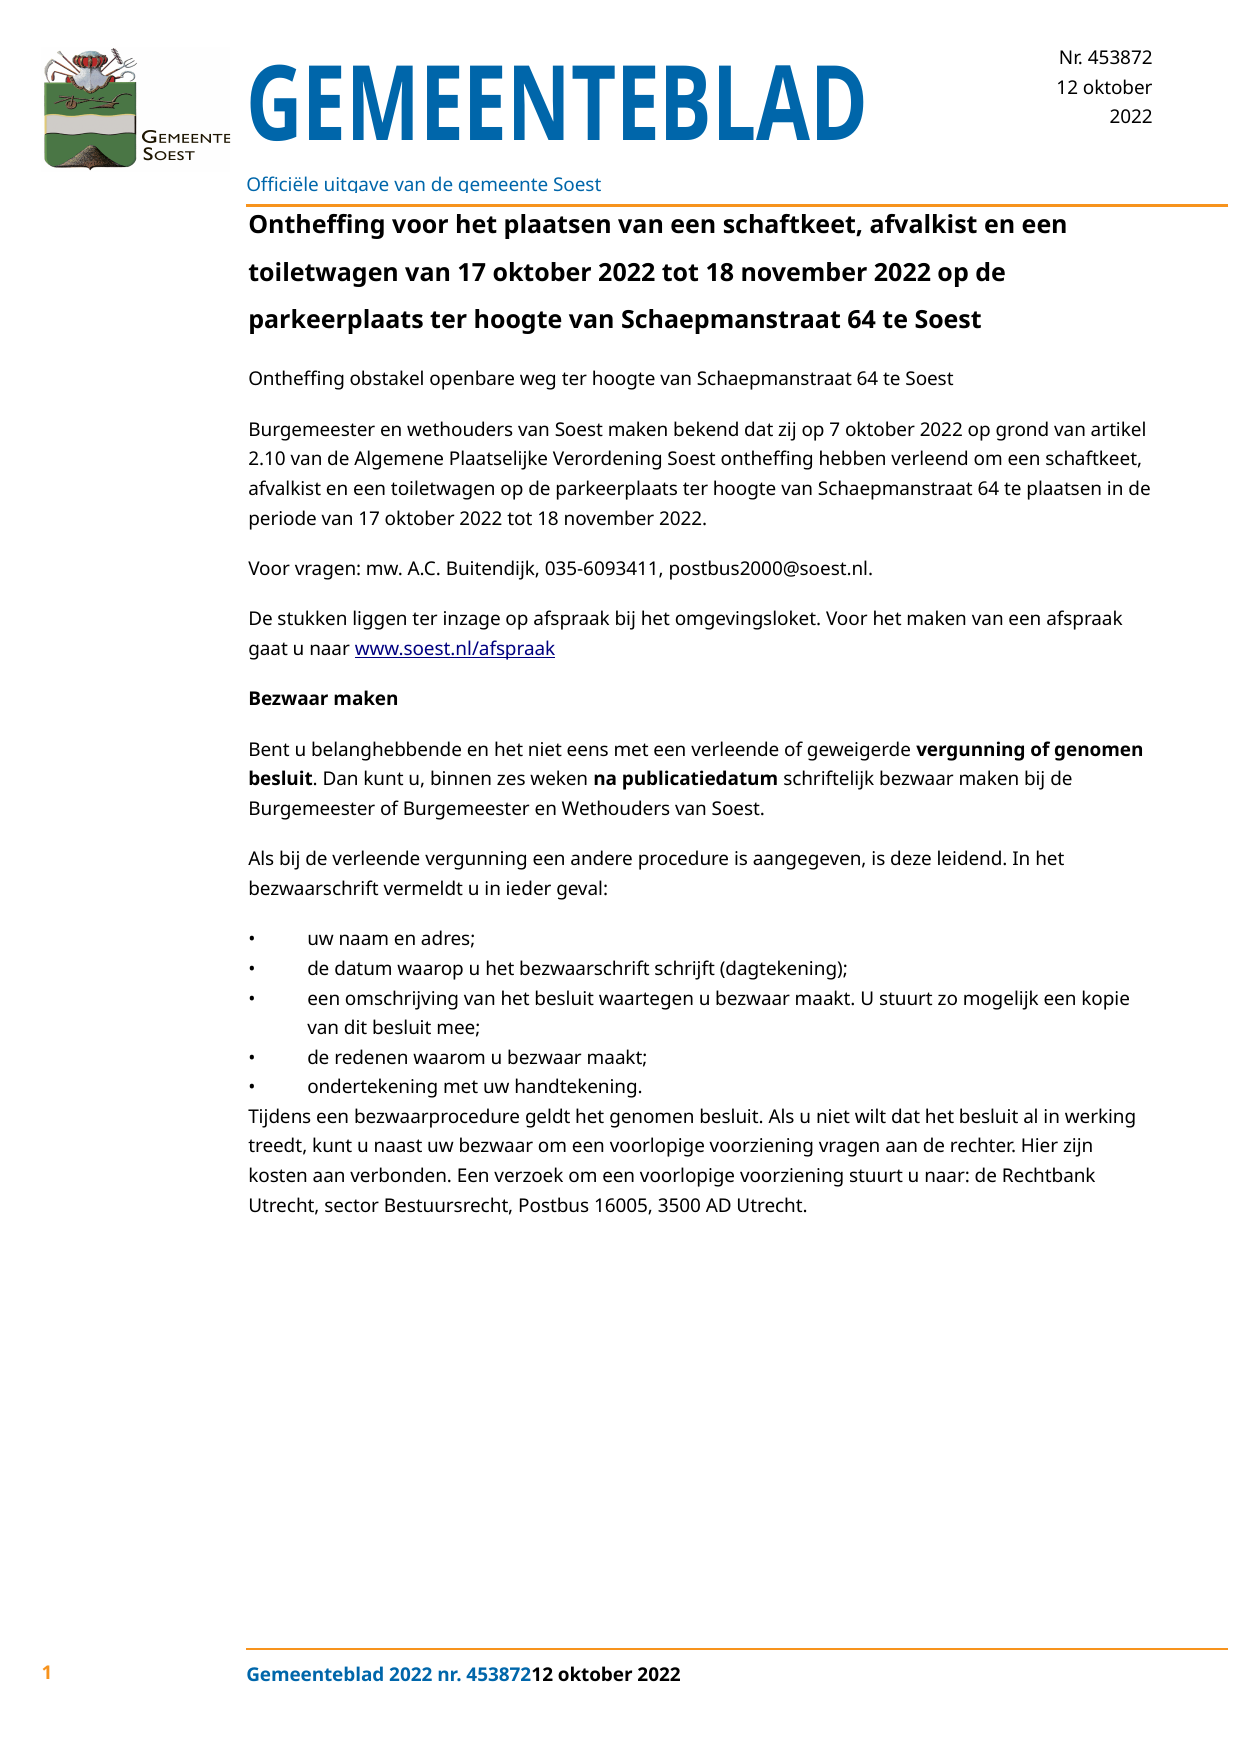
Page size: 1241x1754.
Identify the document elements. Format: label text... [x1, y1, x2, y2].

list ondertekening met uw handtekening. [248, 1073, 1152, 1099]
text Ontheffing obstakel openbare weg ter hoogte van Schaepmanstraat 64 te Soest [248, 366, 1152, 391]
text Ontheffing voor het plaatsen van een schaftkeet, afvalkist en een toiletwagen van 17 oktober 2022 tot 18 november 2022 op de parkeerplaats ter hoogte van Schaepmanstraat 64 te Soest [248, 207, 1152, 336]
text Tijdens een bezwaarprocedure geldt het genomen besluit. Als u niet wilt dat het besluit al in werking treedt, kunt u naast uw bezwaar om een voorlopige voorziening vragen aan de rechter. Hier zijn kosten aan verbonden. Een verzoek om een voorlopige voorziening stuurt u naar: de Rechtbank Utrecht, sector Bestuursrecht, Postbus 16005, 3500 AD Utrecht. [248, 1103, 1152, 1217]
text Burgemeester en wethouders van Soest maken bekend dat zij op 7 oktober 2022 op grond van artikel 2.10 van de Algemene Plaatselijke Verordening Soest ontheffing hebben verleend om een schaftkeet, afvalkist en een toiletwagen op de parkeerplaats ter hoogte van Schaepmanstraat 64 te plaatsen in de periode van 17 oktober 2022 tot 18 november 2022. [248, 416, 1152, 530]
text Als bij de verleende vergunning een andere procedure is aangegeven, is deze leidend. In het bezwaarschrift vermeldt u in ieder geval: [248, 846, 1152, 901]
text Bent u belanghebbende en het niet eens met een verleende of geweigerde vergunning of genomen besluit. Dan kunt u, binnen zes weken na publicatiedatum schriftelijk bezwaar maken bij de Burgemeester of Burgemeester en Wethouders van Soest. [248, 736, 1152, 821]
list uw naam en adres; [248, 926, 1152, 951]
list een omschrijving van het besluit waartegen u bezwaar maakt. U stuurt zo mogelijk een kopie van dit besluit mee; [248, 985, 1152, 1040]
picture [41, 47, 231, 172]
text Voor vragen: mw. A.C. Buitendijk, 035-6093411, postbus2000@soest.nl. [248, 555, 1152, 581]
text Bezwaar maken [248, 686, 1152, 711]
text De stukken liggen ter inzage op afspraak bij het omgevingsloket. Voor het maken van een afspraak gaat u naar www.soest.nl/afspraak [248, 606, 1152, 661]
list de redenen waarom u bezwaar maakt; [248, 1044, 1152, 1069]
list de datum waarop u het bezwaarschrift schrijft (dagtekening); [248, 955, 1152, 981]
